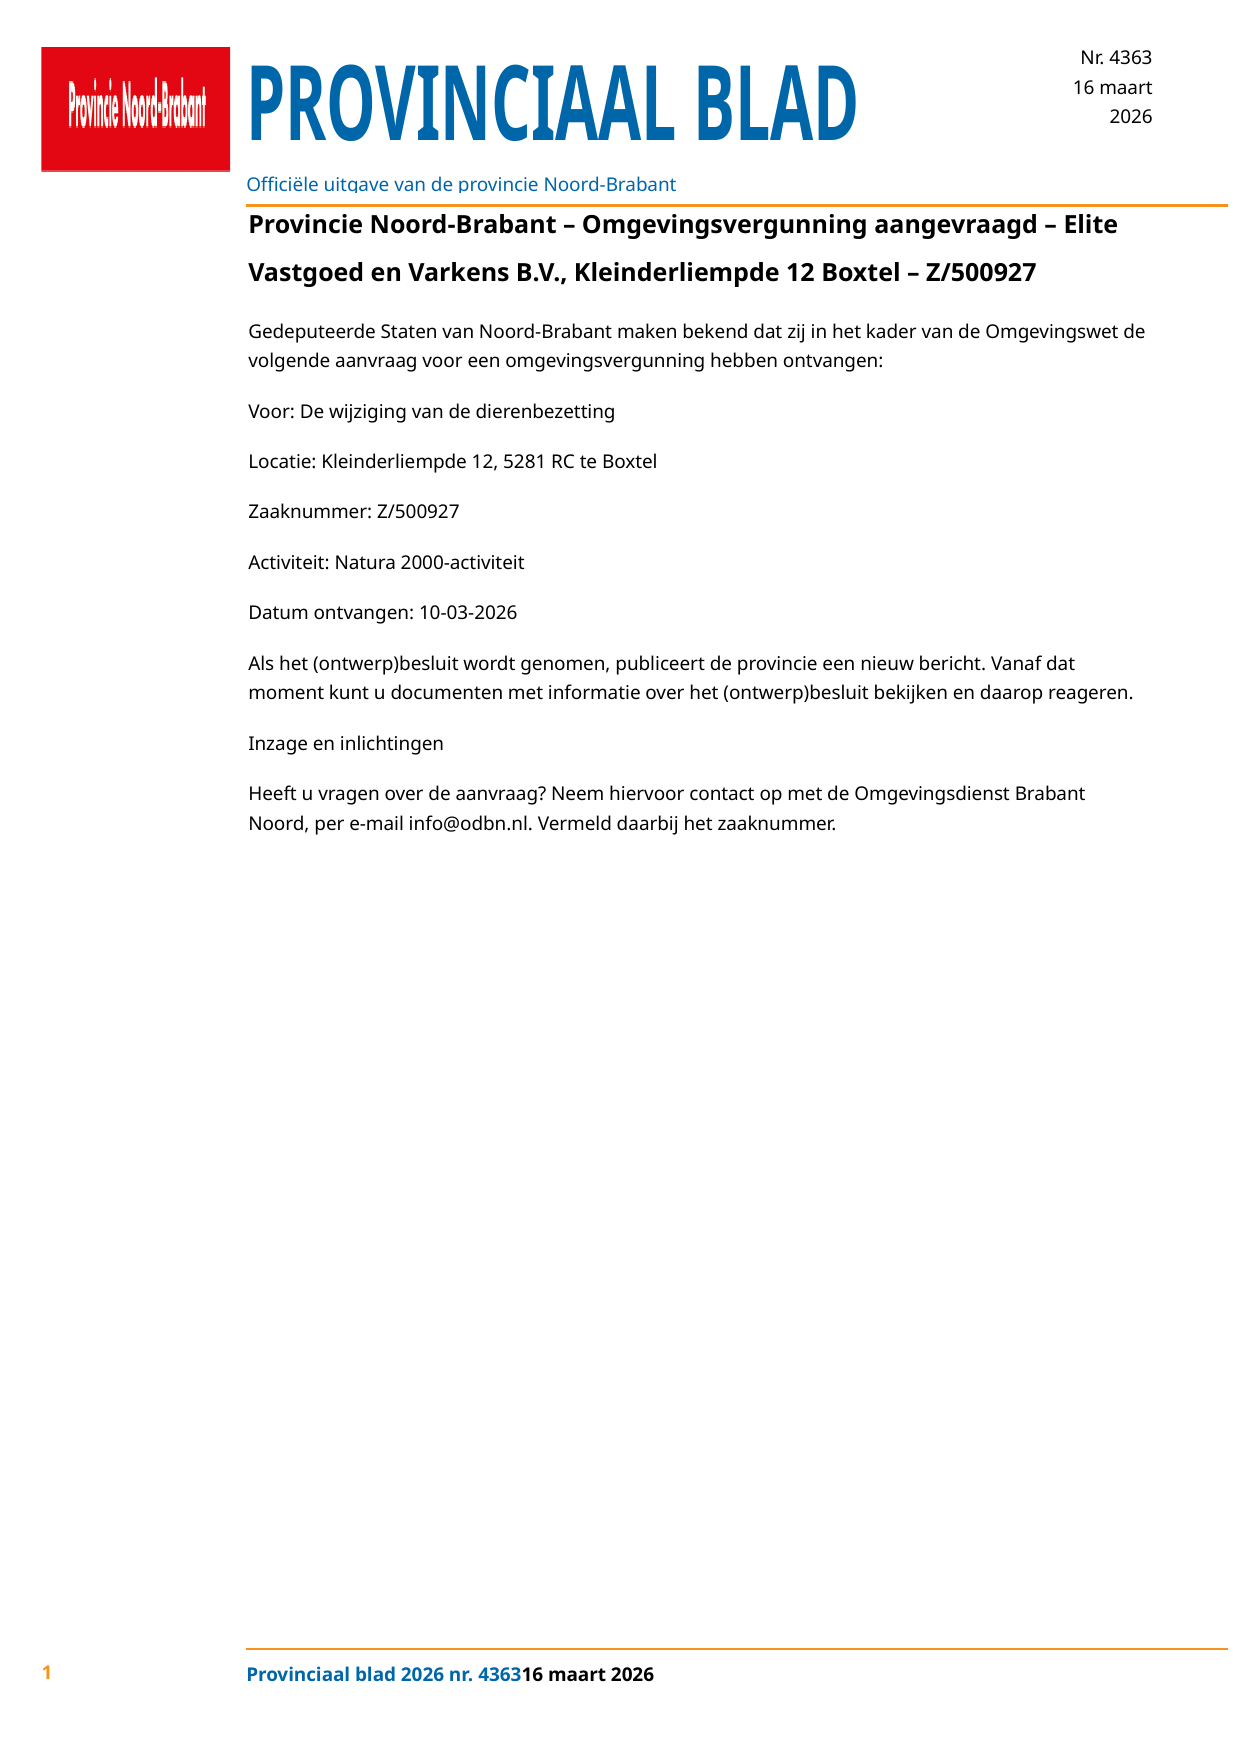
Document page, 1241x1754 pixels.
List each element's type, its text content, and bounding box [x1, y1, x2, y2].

picture [41, 47, 231, 172]
text Heeft u vragen over de aanvraag? Neem hiervoor contact op met de Omgevingsdienst Brabant Noord, per e-mail info@odbn.nl. Vermeld daarbij het zaaknummer. [248, 780, 1152, 836]
text Zaaknummer: Z/500927 [248, 499, 1152, 524]
text Locatie: Kleinderliempde 12, 5281 RC te Boxtel [248, 448, 1152, 474]
text Activiteit: Natura 2000-activiteit [248, 549, 1152, 575]
text Inzage en inlichtingen [248, 730, 1152, 756]
text Als het (ontwerp)besluit wordt genomen, publiceert de provincie een nieuw bericht. Vanaf dat moment kunt u documenten met informatie over het (ontwerp)besluit bekijken en daarop reageren. [248, 650, 1152, 705]
text Gedeputeerde Staten van Noord-Brabant maken bekend dat zij in het kader van de Omgevingswet de volgende aanvraag voor een omgevingsvergunning hebben ontvangen: [248, 318, 1152, 373]
text Provincie Noord-Brabant – Omgevingsvergunning aangevraagd – Elite Vastgoed en Varkens B.V., Kleinderliempde 12 Boxtel – Z/500927 [248, 207, 1152, 288]
text Voor: De wijziging van de dierenbezetting [248, 398, 1152, 424]
text Datum ontvangen: 10-03-2026 [248, 599, 1152, 625]
